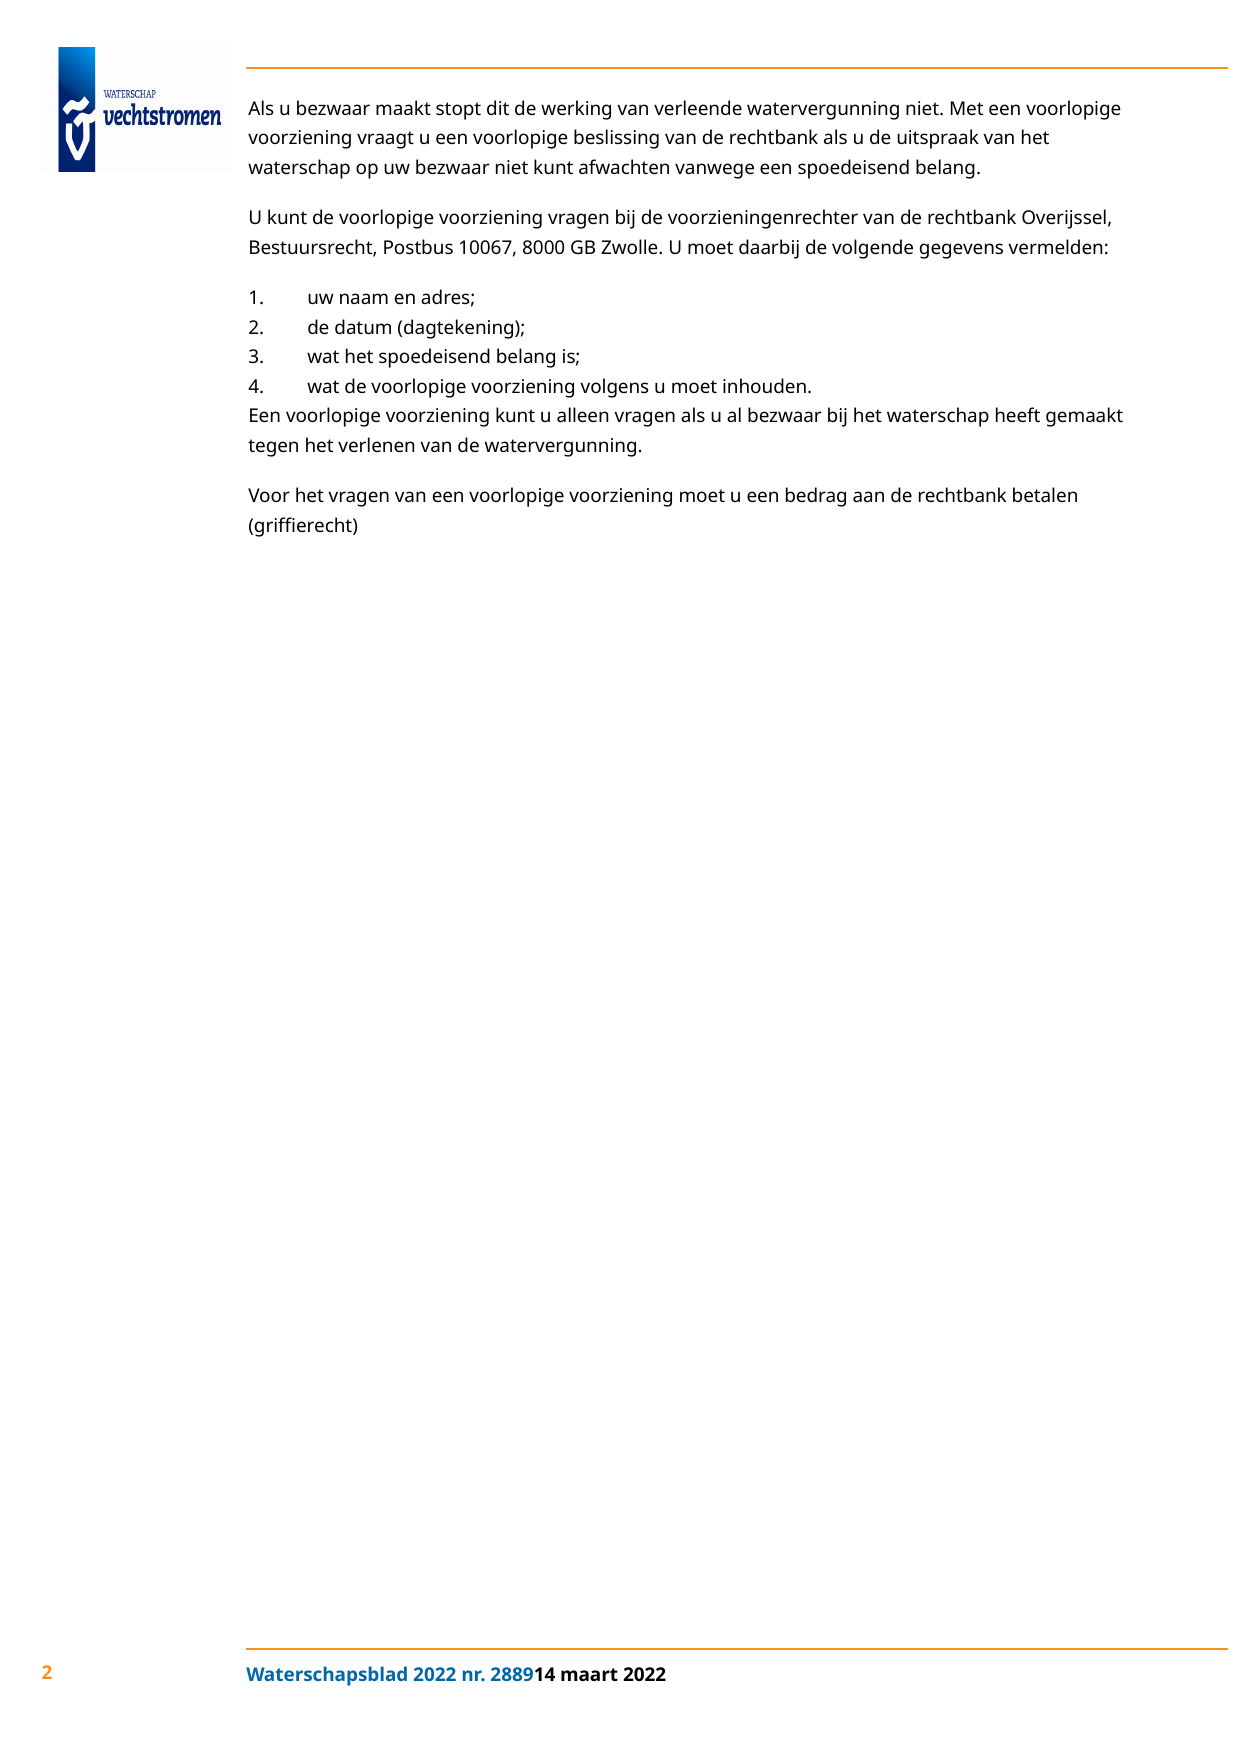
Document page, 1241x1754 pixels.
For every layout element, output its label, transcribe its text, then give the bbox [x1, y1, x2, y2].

list wat de voorlopige voorziening volgens u moet inhouden. [248, 373, 1152, 399]
list de datum (dagtekening); [248, 314, 1152, 340]
text U kunt de voorlopige voorziening vragen bij de voorzieningenrechter van de rechtbank Overijssel, Bestuursrecht, Postbus 10067, 8000 GB Zwolle. U moet daarbij de volgende gegevens vermelden: [248, 204, 1152, 260]
picture [41, 47, 231, 172]
text Als u bezwaar maakt stopt dit de werking van verleende watervergunning niet. Met een voorlopige voorziening vraagt u een voorlopige beslissing van de rechtbank als u de uitspraak van het waterschap op uw bezwaar niet kunt afwachten vanwege een spoedeisend belang. [248, 95, 1152, 180]
text Voor het vragen van een voorlopige voorziening moet u een bedrag aan de rechtbank betalen (griffierecht) [248, 483, 1152, 538]
text Een voorlopige voorziening kunt u alleen vragen als u al bezwaar bij het waterschap heeft gemaakt tegen het verlenen van de watervergunning. [248, 403, 1152, 458]
list uw naam en adres; [248, 284, 1152, 310]
list wat het spoedeisend belang is; [248, 343, 1152, 369]
